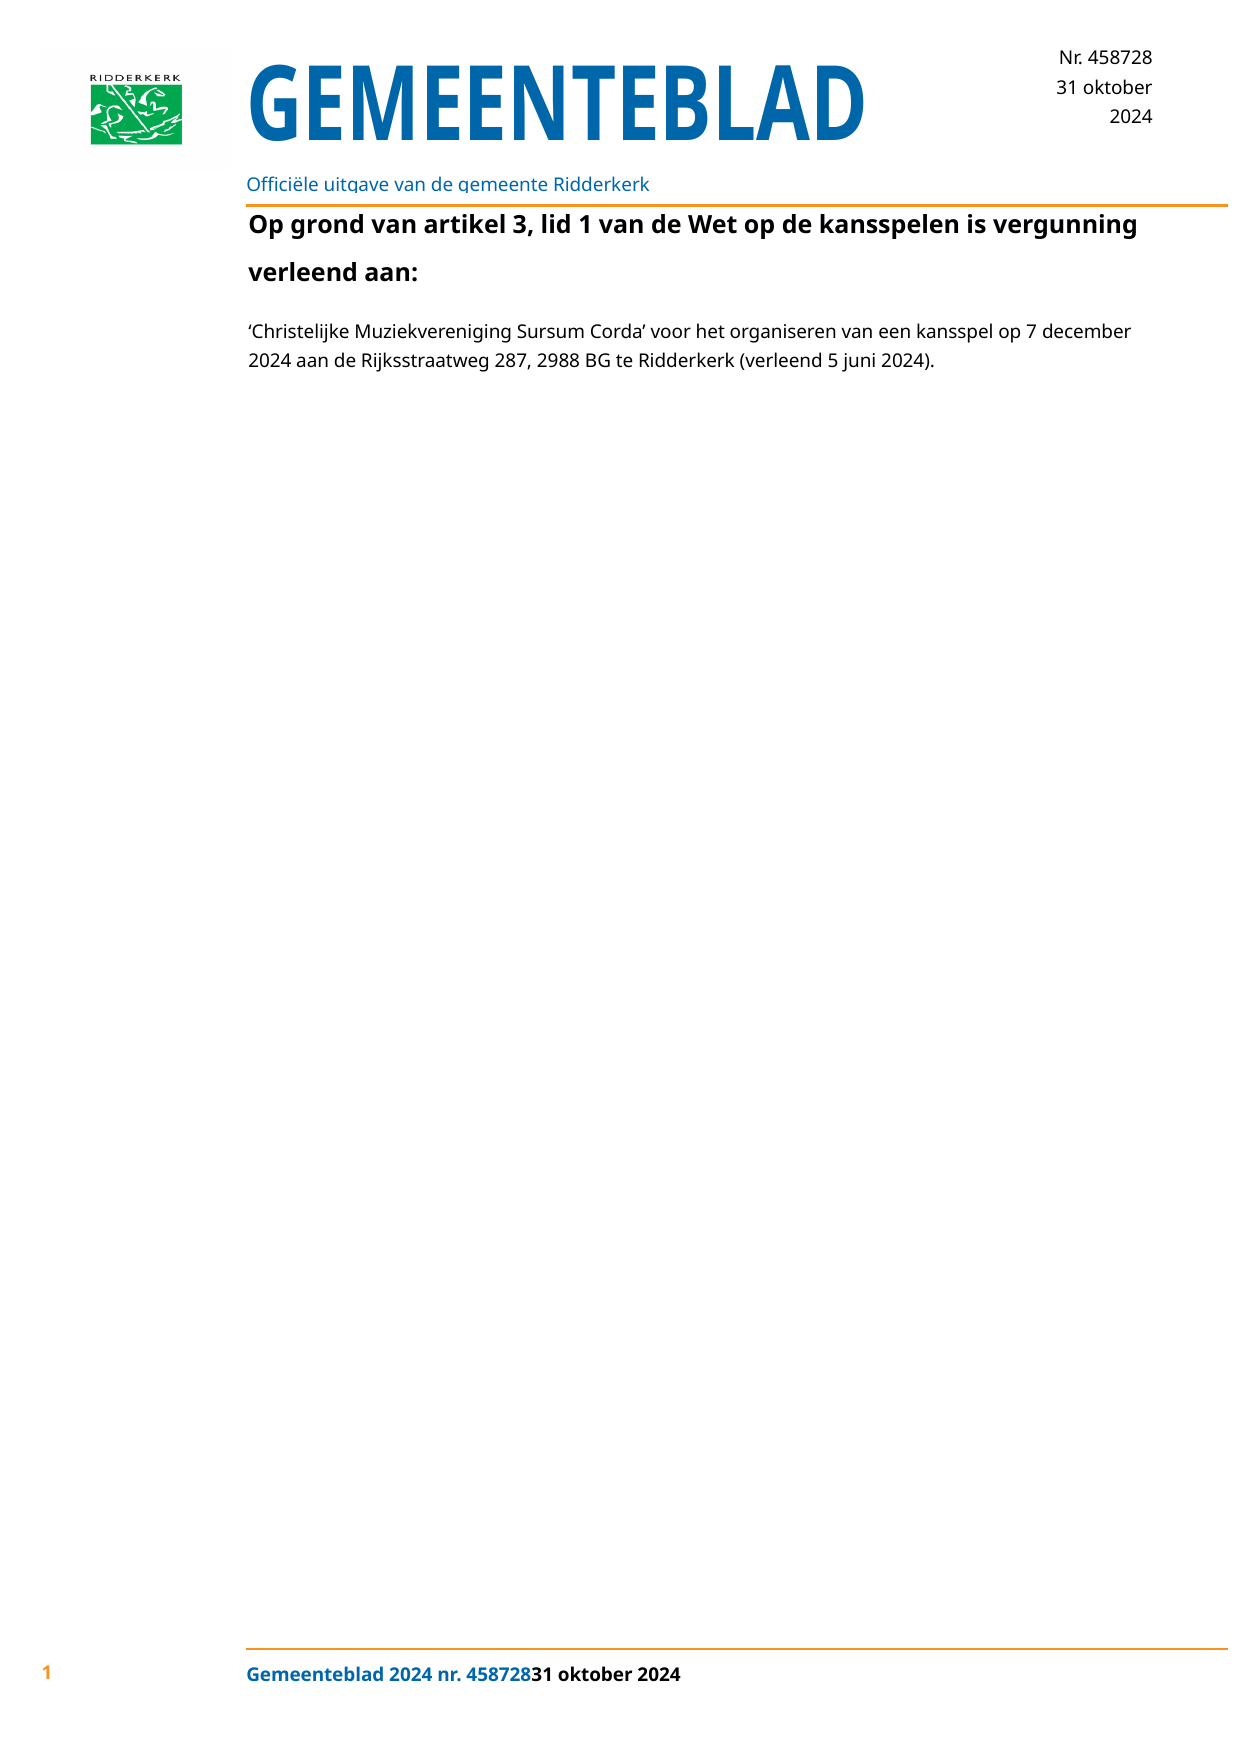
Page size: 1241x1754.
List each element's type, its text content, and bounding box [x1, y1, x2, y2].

picture [41, 47, 231, 172]
text ‘Christelijke Muziekvereniging Sursum Corda’ voor het organiseren van een kansspel op 7 december 2024 aan de Rijksstraatweg 287, 2988 BG te Ridderkerk (verleend 5 juni 2024). [248, 318, 1152, 373]
text Op grond van artikel 3, lid 1 van de Wet op de kansspelen is vergunning verleend aan: [248, 207, 1152, 288]
